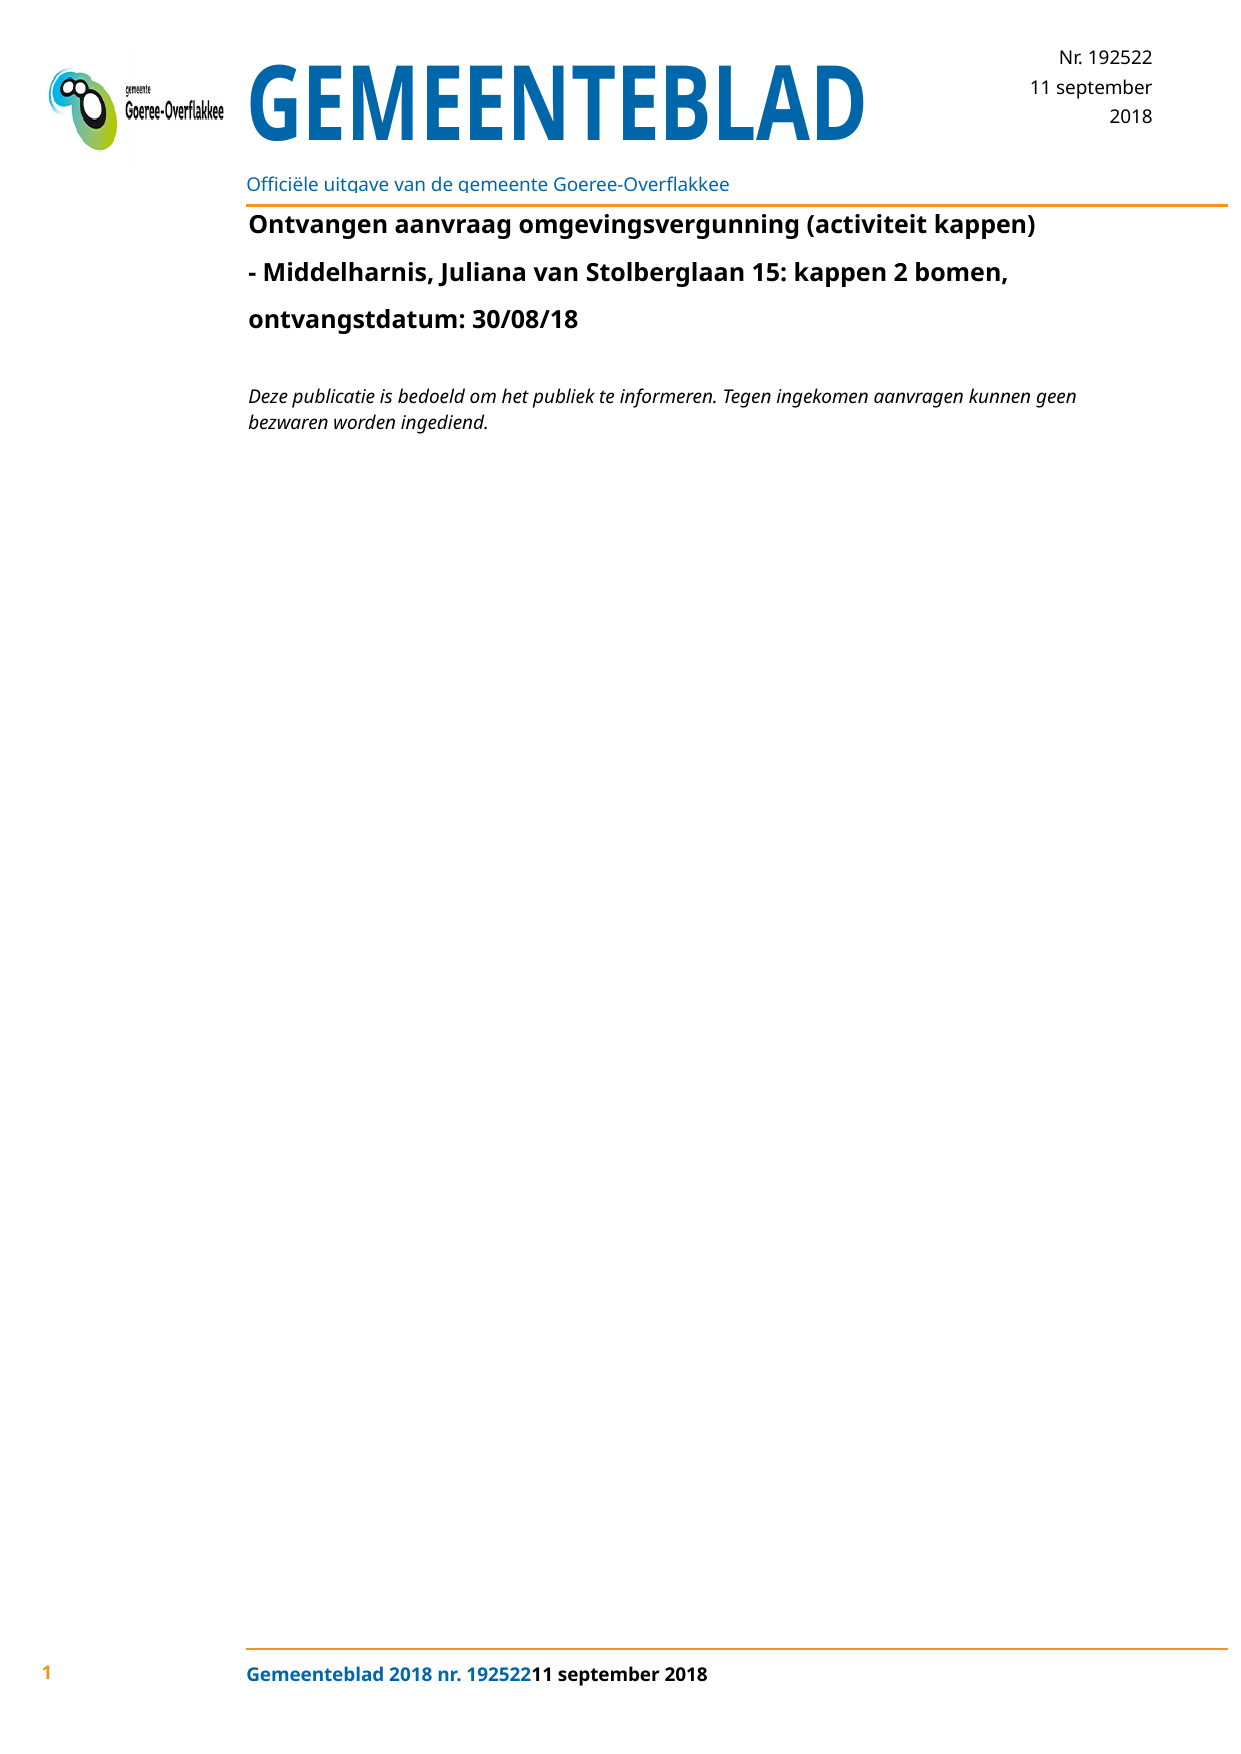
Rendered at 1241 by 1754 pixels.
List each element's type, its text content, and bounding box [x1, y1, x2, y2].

text Deze publicatie is bedoeld om het publiek te informeren. Tegen ingekomen aanvragen kunnen geen bezwaren worden ingediend. [248, 384, 1152, 435]
text Ontvangen aanvraag omgevingsvergunning (activiteit kappen) - Middelharnis, Juliana van Stolberglaan 15: kappen 2 bomen, ontvangstdatum: 30/08/18 [248, 207, 1152, 336]
picture [41, 47, 231, 172]
